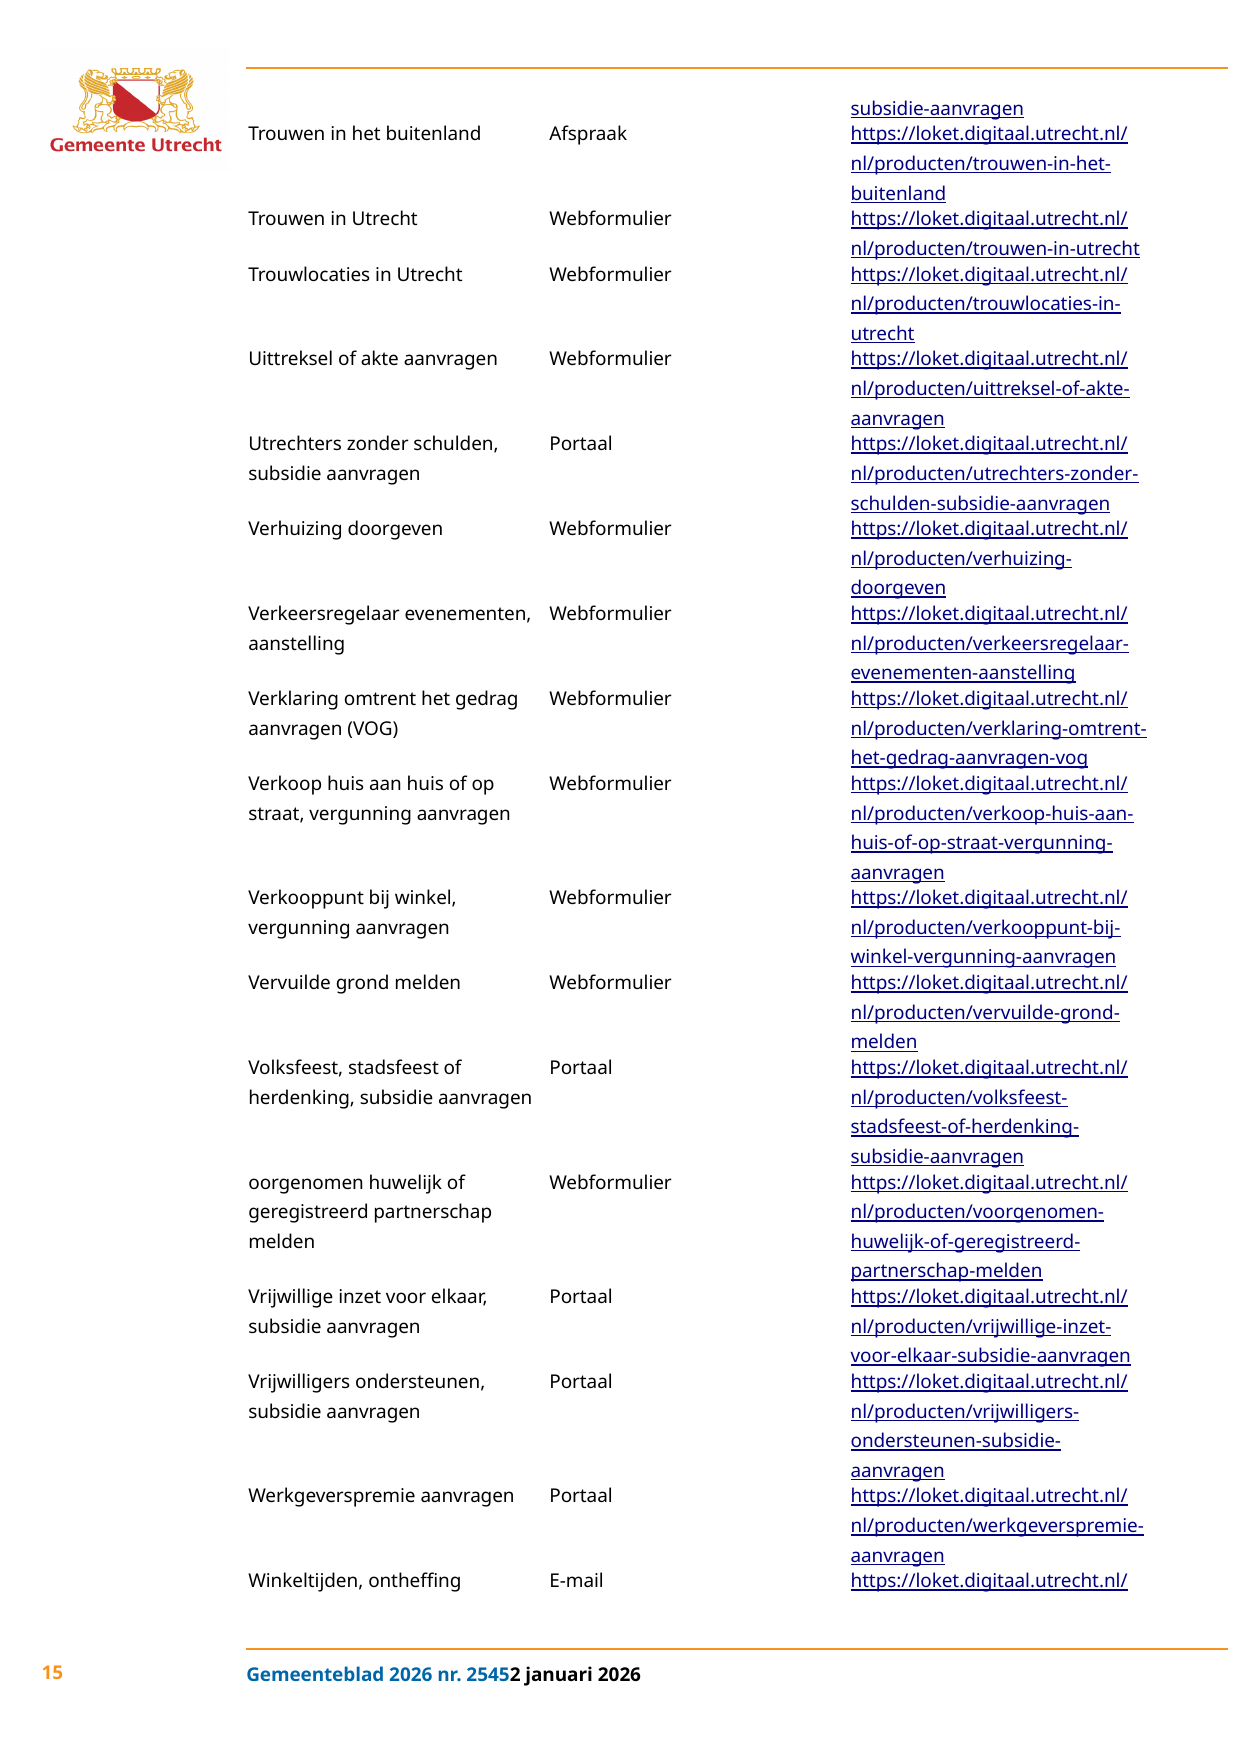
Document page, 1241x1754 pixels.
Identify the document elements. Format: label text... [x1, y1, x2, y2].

table_cell https://loket.digitaal.utrecht.nl/nl/producten/utrechters-zonder-schulden-subsidie-aanvragen [850, 431, 1152, 515]
table_cell https://loket.digitaal.utrecht.nl/nl/producten/volksfeest-stadsfeest-of-herdenking-subsidie-aanvragen [850, 1054, 1152, 1169]
table_cell Verkoop huis aan huis of op straat, vergunning aanvragen [248, 770, 549, 884]
table_cell Webformulier [549, 885, 850, 969]
table_cell Webformulier [549, 600, 850, 685]
table_cell https://loket.digitaal.utrecht.nl/nl/producten/vrijwilligers-ondersteunen-subsidie-aanvragen [850, 1368, 1152, 1483]
table_cell https://loket.digitaal.utrecht.nl/nl/producten/verhuizing-doorgeven [850, 515, 1152, 600]
table_cell Portaal [549, 1054, 850, 1169]
table_cell Winkeltijden, ontheffing [248, 1568, 549, 1593]
table_cell Volksfeest, stadsfeest of herdenking, subsidie aanvragen [248, 1054, 549, 1169]
table_cell Webformulier [549, 1169, 850, 1283]
table_cell https://loket.digitaal.utrecht.nl/nl/producten/verkoop-huis-aan-huis-of-op-straat-vergunning-aanvragen [850, 770, 1152, 884]
table_cell Vrijwillige inzet voor elkaar, subsidie aanvragen [248, 1283, 549, 1368]
table_cell https://loket.digitaal.utrecht.nl/nl/producten/trouwen-in-utrecht [850, 205, 1152, 261]
table_cell Trouwen in Utrecht [248, 205, 549, 261]
table_cell E-mail [549, 1568, 850, 1593]
table_cell https://loket.digitaal.utrecht.nl/nl/producten/vrijwillige-inzet-voor-elkaar-subsidie-aanvragen [850, 1283, 1152, 1368]
table_cell https://loket.digitaal.utrecht.nl/ [850, 1568, 1152, 1593]
table_cell Webformulier [549, 261, 850, 346]
table_cell Utrechters zonder schulden, subsidie aanvragen [248, 431, 549, 515]
table_cell Vrijwilligers ondersteunen, subsidie aanvragen [248, 1368, 549, 1483]
table_cell [248, 95, 549, 121]
table_cell Verkooppunt bij winkel, vergunning aanvragen [248, 885, 549, 969]
table_cell Webformulier [549, 770, 850, 884]
table_cell https://loket.digitaal.utrecht.nl/nl/producten/werkgeverspremie-aanvragen [850, 1483, 1152, 1568]
table_cell Werkgeverspremie aanvragen [248, 1483, 549, 1568]
table_cell Uittreksel of akte aanvragen [248, 346, 549, 431]
table_cell Verhuizing doorgeven [248, 515, 549, 600]
table_cell Webformulier [549, 346, 850, 431]
table_cell Trouwen in het buitenland [248, 121, 549, 205]
table_cell Webformulier [549, 685, 850, 770]
table_cell https://loket.digitaal.utrecht.nl/nl/producten/trouwen-in-het-buitenland [850, 121, 1152, 205]
table_cell Trouwlocaties in Utrecht [248, 261, 549, 346]
table_cell Webformulier [549, 205, 850, 261]
table_cell Portaal [549, 1483, 850, 1568]
table_cell Verkeersregelaar evenementen, aanstelling [248, 600, 549, 685]
picture [41, 47, 231, 172]
table_cell https://loket.digitaal.utrecht.nl/nl/producten/verklaring-omtrent-het-gedrag-aanvragen-vog [850, 685, 1152, 770]
table_cell https://loket.digitaal.utrecht.nl/nl/producten/verkooppunt-bij-winkel-vergunning-aanvragen [850, 885, 1152, 969]
table_cell [549, 95, 850, 121]
table_cell Portaal [549, 1283, 850, 1368]
table_cell oorgenomen huwelijk of geregistreerd partnerschap melden [248, 1169, 549, 1283]
table_cell Webformulier [549, 970, 850, 1054]
table_cell Afspraak [549, 121, 850, 205]
table_cell Vervuilde grond melden [248, 970, 549, 1054]
table_cell Portaal [549, 1368, 850, 1483]
table_cell Verklaring omtrent het gedrag aanvragen (VOG) [248, 685, 549, 770]
table_cell https://loket.digitaal.utrecht.nl/nl/producten/voorgenomen-huwelijk-of-geregistreerd-partnerschap-melden [850, 1169, 1152, 1283]
table_cell https://loket.digitaal.utrecht.nl/nl/producten/uittreksel-of-akte-aanvragen [850, 346, 1152, 431]
table_cell https://loket.digitaal.utrecht.nl/nl/producten/verkeersregelaar-evenementen-aanstelling [850, 600, 1152, 685]
table_cell Webformulier [549, 515, 850, 600]
table_cell Portaal [549, 431, 850, 515]
table_cell subsidie-aanvragen [850, 95, 1152, 121]
table_cell https://loket.digitaal.utrecht.nl/nl/producten/vervuilde-grond-melden [850, 970, 1152, 1054]
table_cell https://loket.digitaal.utrecht.nl/nl/producten/trouwlocaties-in-utrecht [850, 261, 1152, 346]
